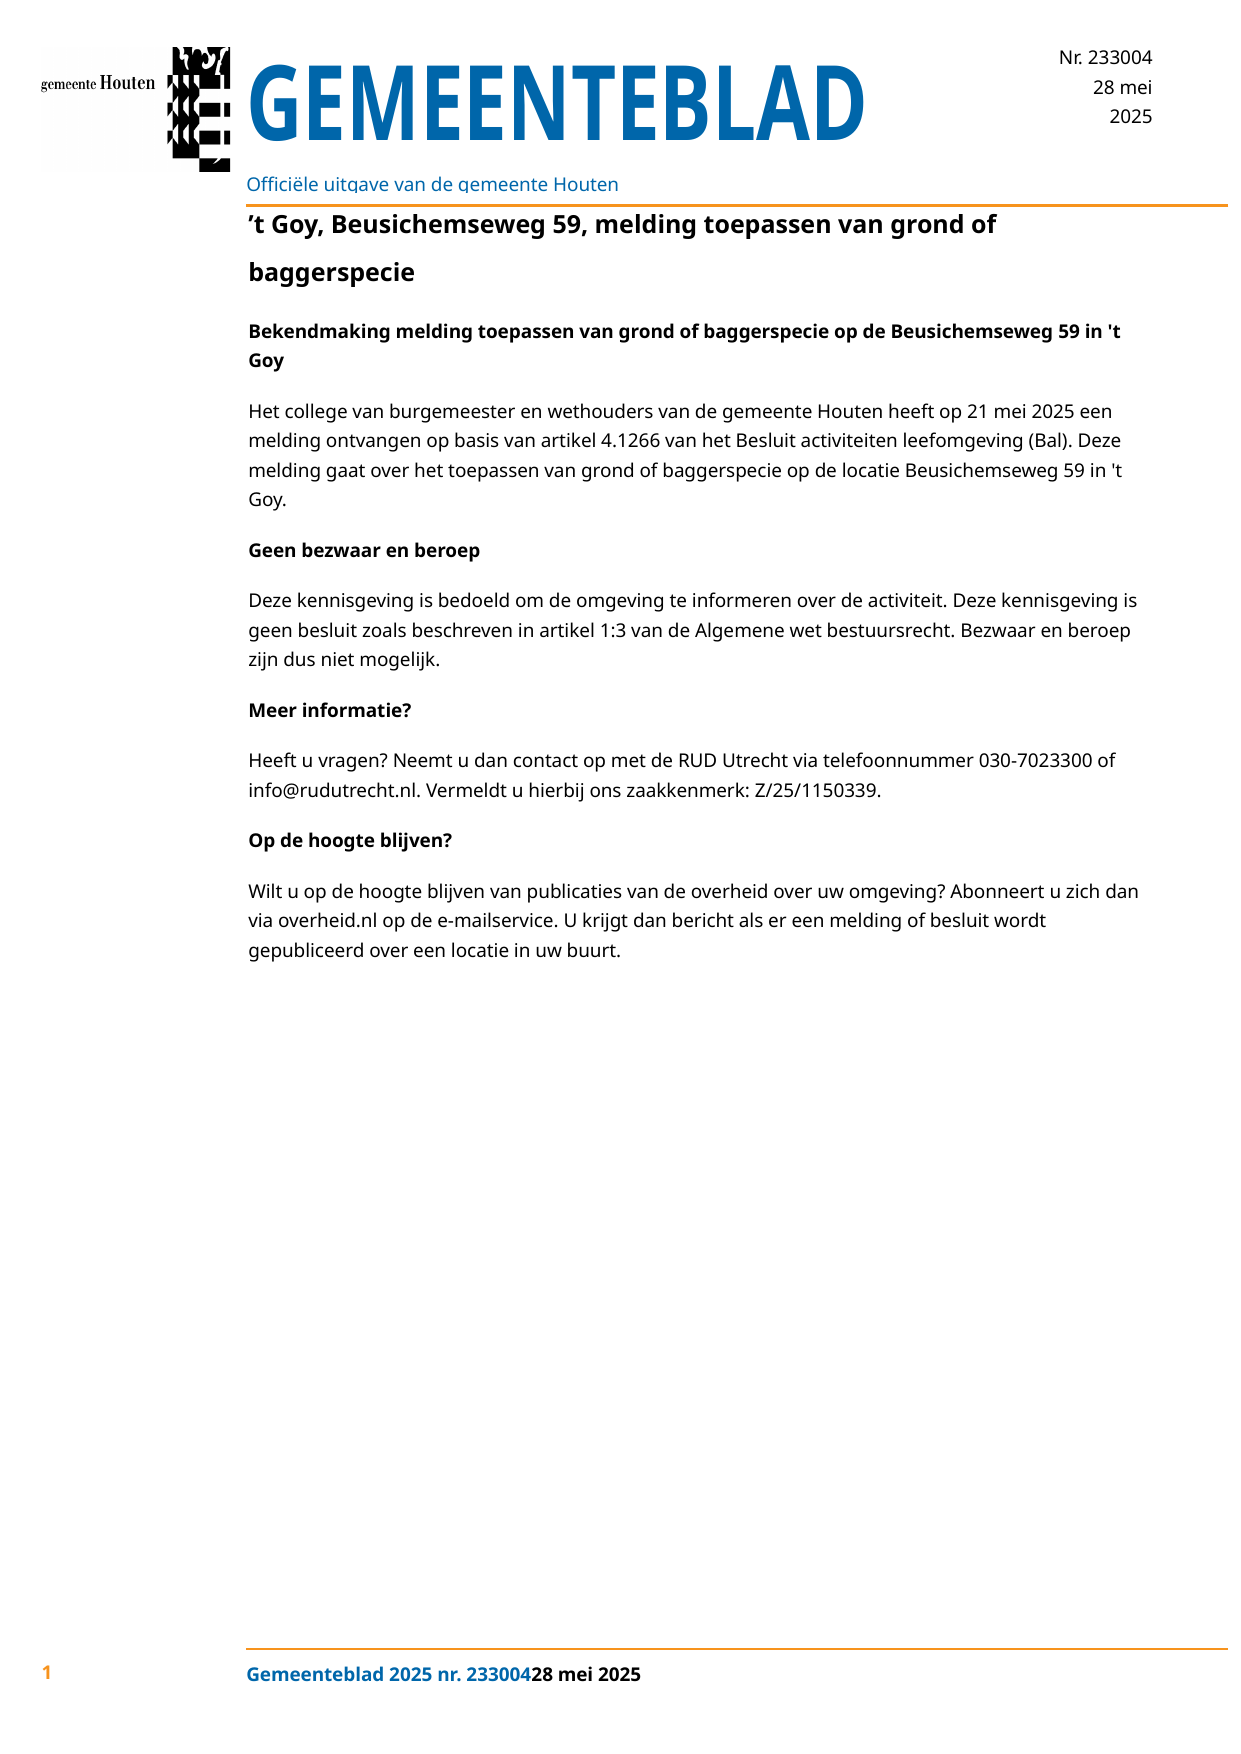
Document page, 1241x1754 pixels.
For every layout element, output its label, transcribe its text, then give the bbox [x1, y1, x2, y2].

text Bekendmaking melding toepassen van grond of baggerspecie op de Beusichemseweg 59 in 't Goy [248, 318, 1152, 373]
text Heeft u vragen? Neemt u dan contact op met de RUD Utrecht via telefoonnummer 030-7023300 of info@rudutrecht.nl. Vermeldt u hierbij ons zaakkenmerk: Z/25/1150339. [248, 747, 1152, 803]
text Op de hoogte blijven? [248, 827, 1152, 853]
text Meer informatie? [248, 697, 1152, 723]
text Wilt u op de hoogte blijven van publicaties van de overheid over uw omgeving? Abonneert u zich dan via overheid.nl op de e-mailservice. U krijgt dan bericht als er een melding of besluit wordt gepubliceerd over een locatie in uw buurt. [248, 878, 1152, 963]
text Deze kennisgeving is bedoeld om de omgeving te informeren over de activiteit. Deze kennisgeving is geen besluit zoals beschreven in artikel 1:3 van de Algemene wet bestuursrecht. Bezwaar en beroep zijn dus niet mogelijk. [248, 587, 1152, 672]
picture [41, 47, 231, 172]
text Het college van burgemeester en wethouders van de gemeente Houten heeft op 21 mei 2025 een melding ontvangen op basis van artikel 4.1266 van het Besluit activiteiten leefomgeving (Bal). Deze melding gaat over het toepassen van grond of baggerspecie op de locatie Beusichemseweg 59 in 't Goy. [248, 398, 1152, 512]
text ’t Goy, Beusichemseweg 59, melding toepassen van grond of baggerspecie [248, 207, 1152, 288]
text Geen bezwaar en beroep [248, 537, 1152, 563]
